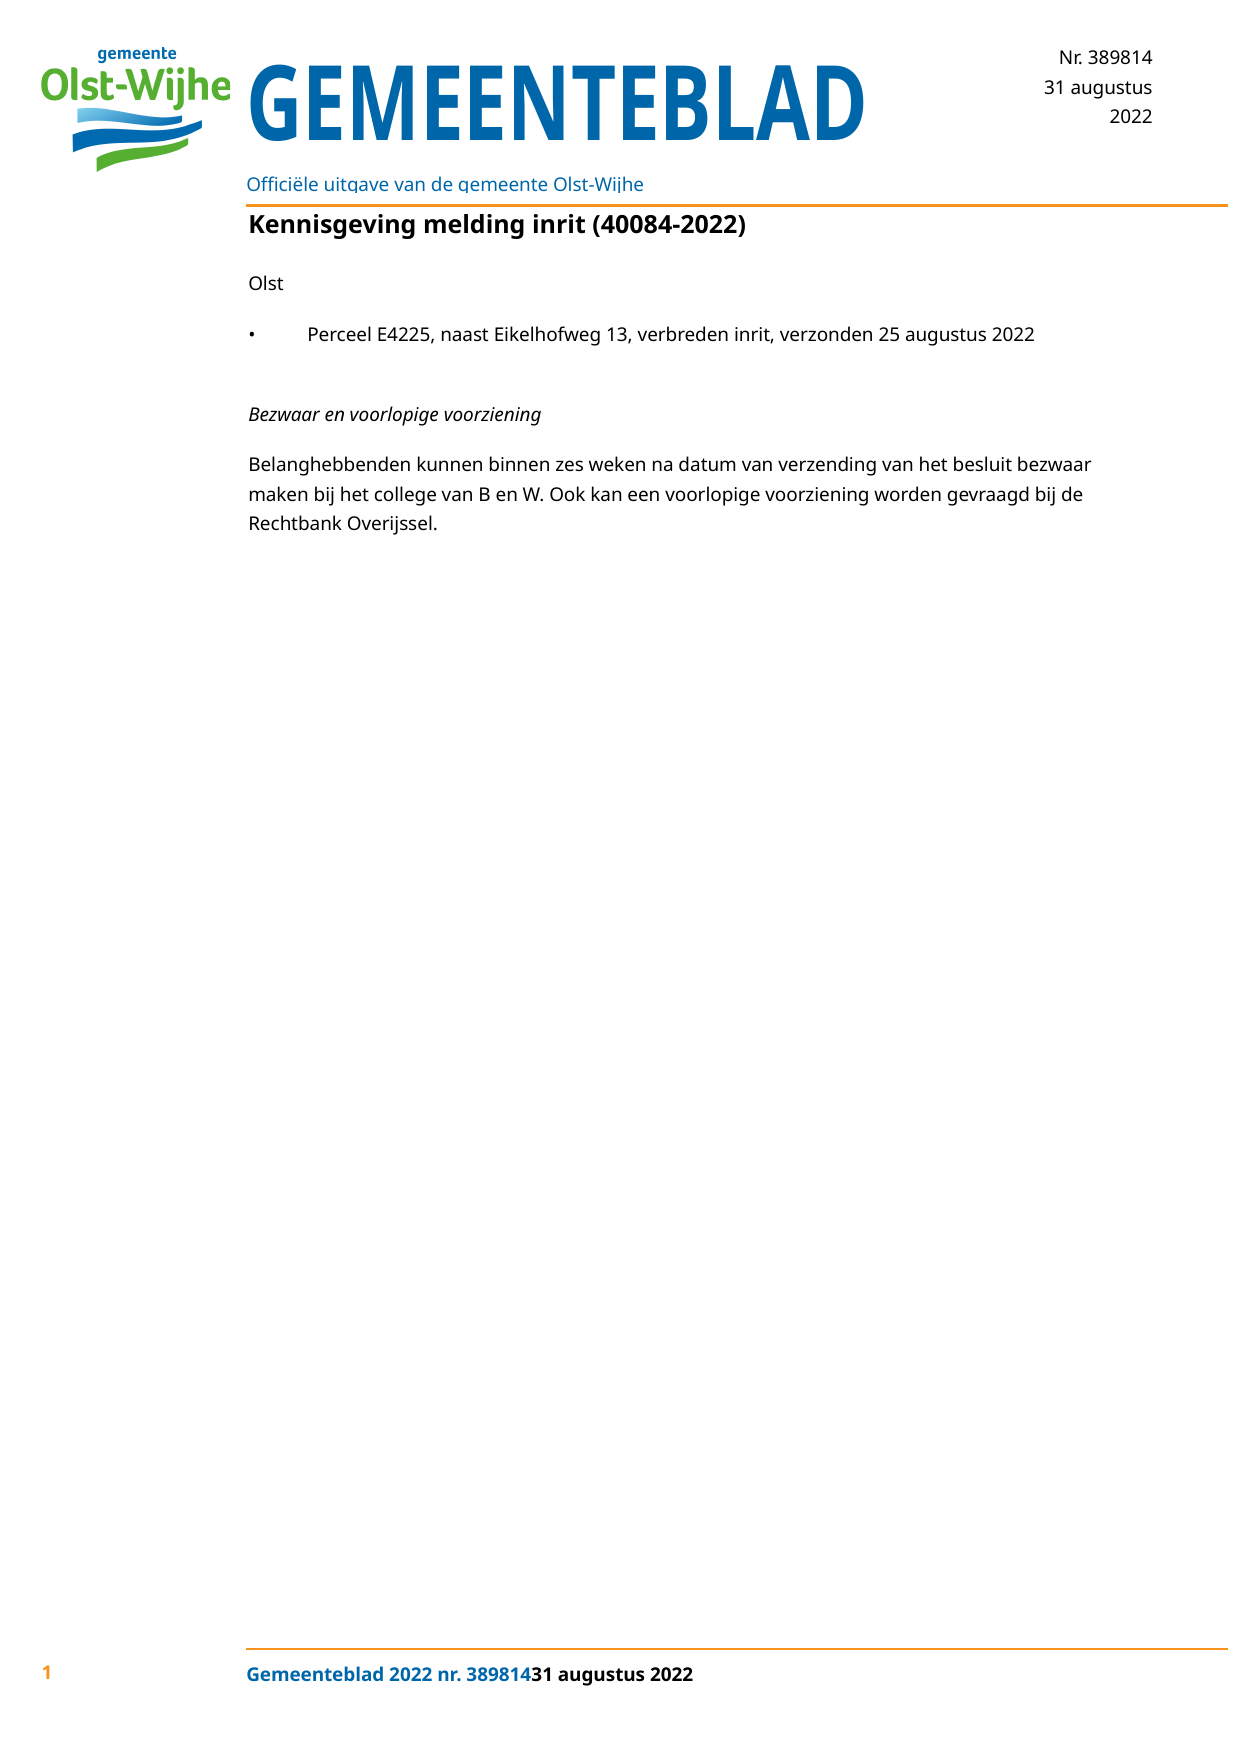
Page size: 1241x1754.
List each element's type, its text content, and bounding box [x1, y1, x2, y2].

text Bezwaar en voorlopige voorziening [248, 401, 1152, 426]
text Olst [248, 270, 1152, 296]
text Belanghebbenden kunnen binnen zes weken na datum van verzending van het besluit bezwaar maken bij het college van B en W. Ook kan een voorlopige voorziening worden gevraagd bij de Rechtbank Overijssel. [248, 451, 1152, 536]
list Perceel E4225, naast Eikelhofweg 13, verbreden inrit, verzonden 25 augustus 2022 [248, 321, 1152, 346]
picture [41, 47, 231, 172]
text Kennisgeving melding inrit (40084-2022) [248, 207, 1152, 241]
